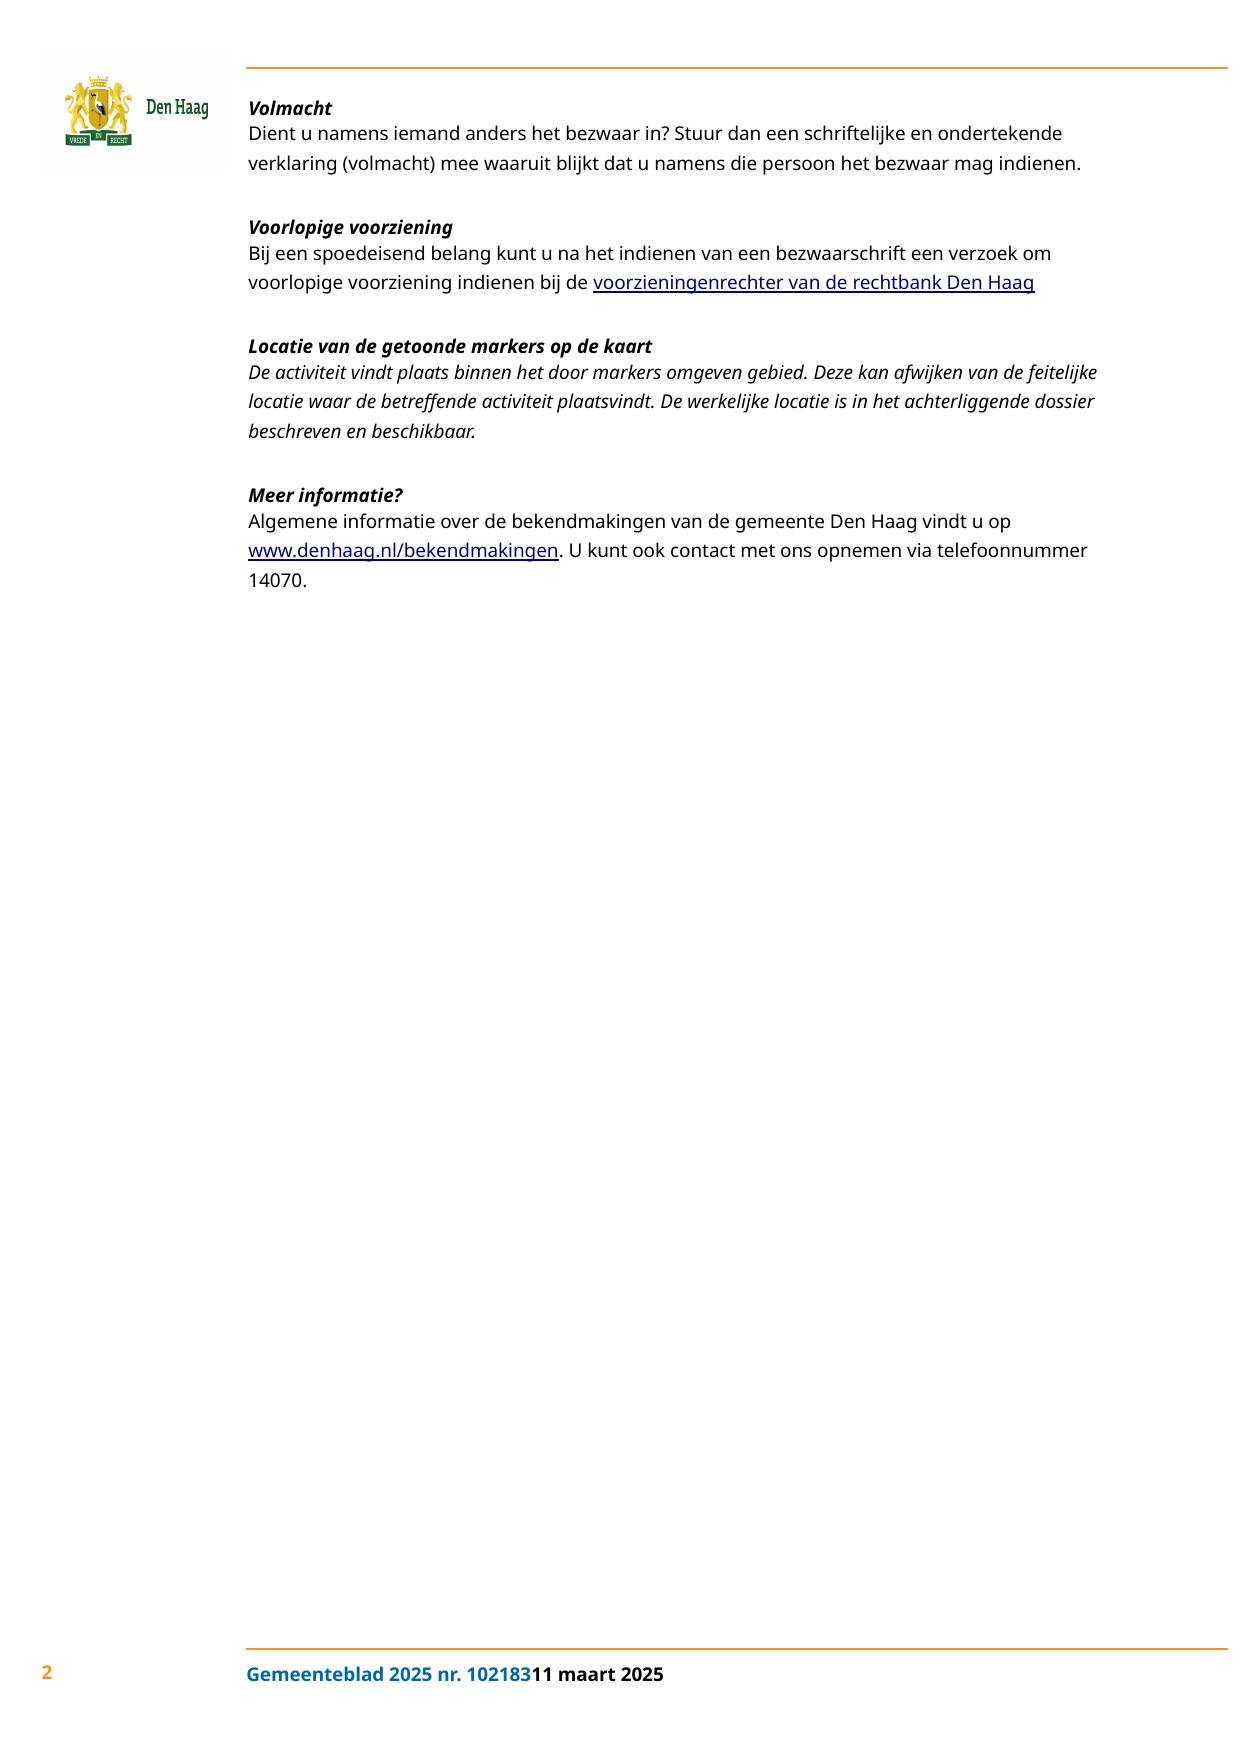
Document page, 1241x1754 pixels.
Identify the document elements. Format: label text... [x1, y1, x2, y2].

text Locatie van de getoonde markers op de kaart [248, 333, 1152, 359]
text Dient u namens iemand anders het bezwaar in? Stuur dan een schriftelijke en ondertekende verklaring (volmacht) mee waaruit blijkt dat u namens die persoon het bezwaar mag indienen. [248, 121, 1152, 176]
text Bij een spoedeisend belang kunt u na het indienen van een bezwaarschrift een verzoek om voorlopige voorziening indienen bij de voorzieningenrechter van de rechtbank Den Haag [248, 240, 1152, 295]
text Voorlopige voorziening [248, 214, 1152, 240]
text Meer informatie? [248, 482, 1152, 508]
text De activiteit vindt plaats binnen het door markers omgeven gebied. Deze kan afwijken van de feitelijke locatie waar de betreffende activiteit plaatsvindt. De werkelijke locatie is in het achterliggende dossier beschreven en beschikbaar. [248, 359, 1152, 444]
text Algemene informatie over de bekendmakingen van de gemeente Den Haag vindt u op www.denhaag.nl/bekendmakingen. U kunt ook contact met ons opnemen via telefoonnummer 14070. [248, 508, 1152, 593]
picture [41, 47, 231, 172]
text Volmacht [248, 95, 1152, 121]
